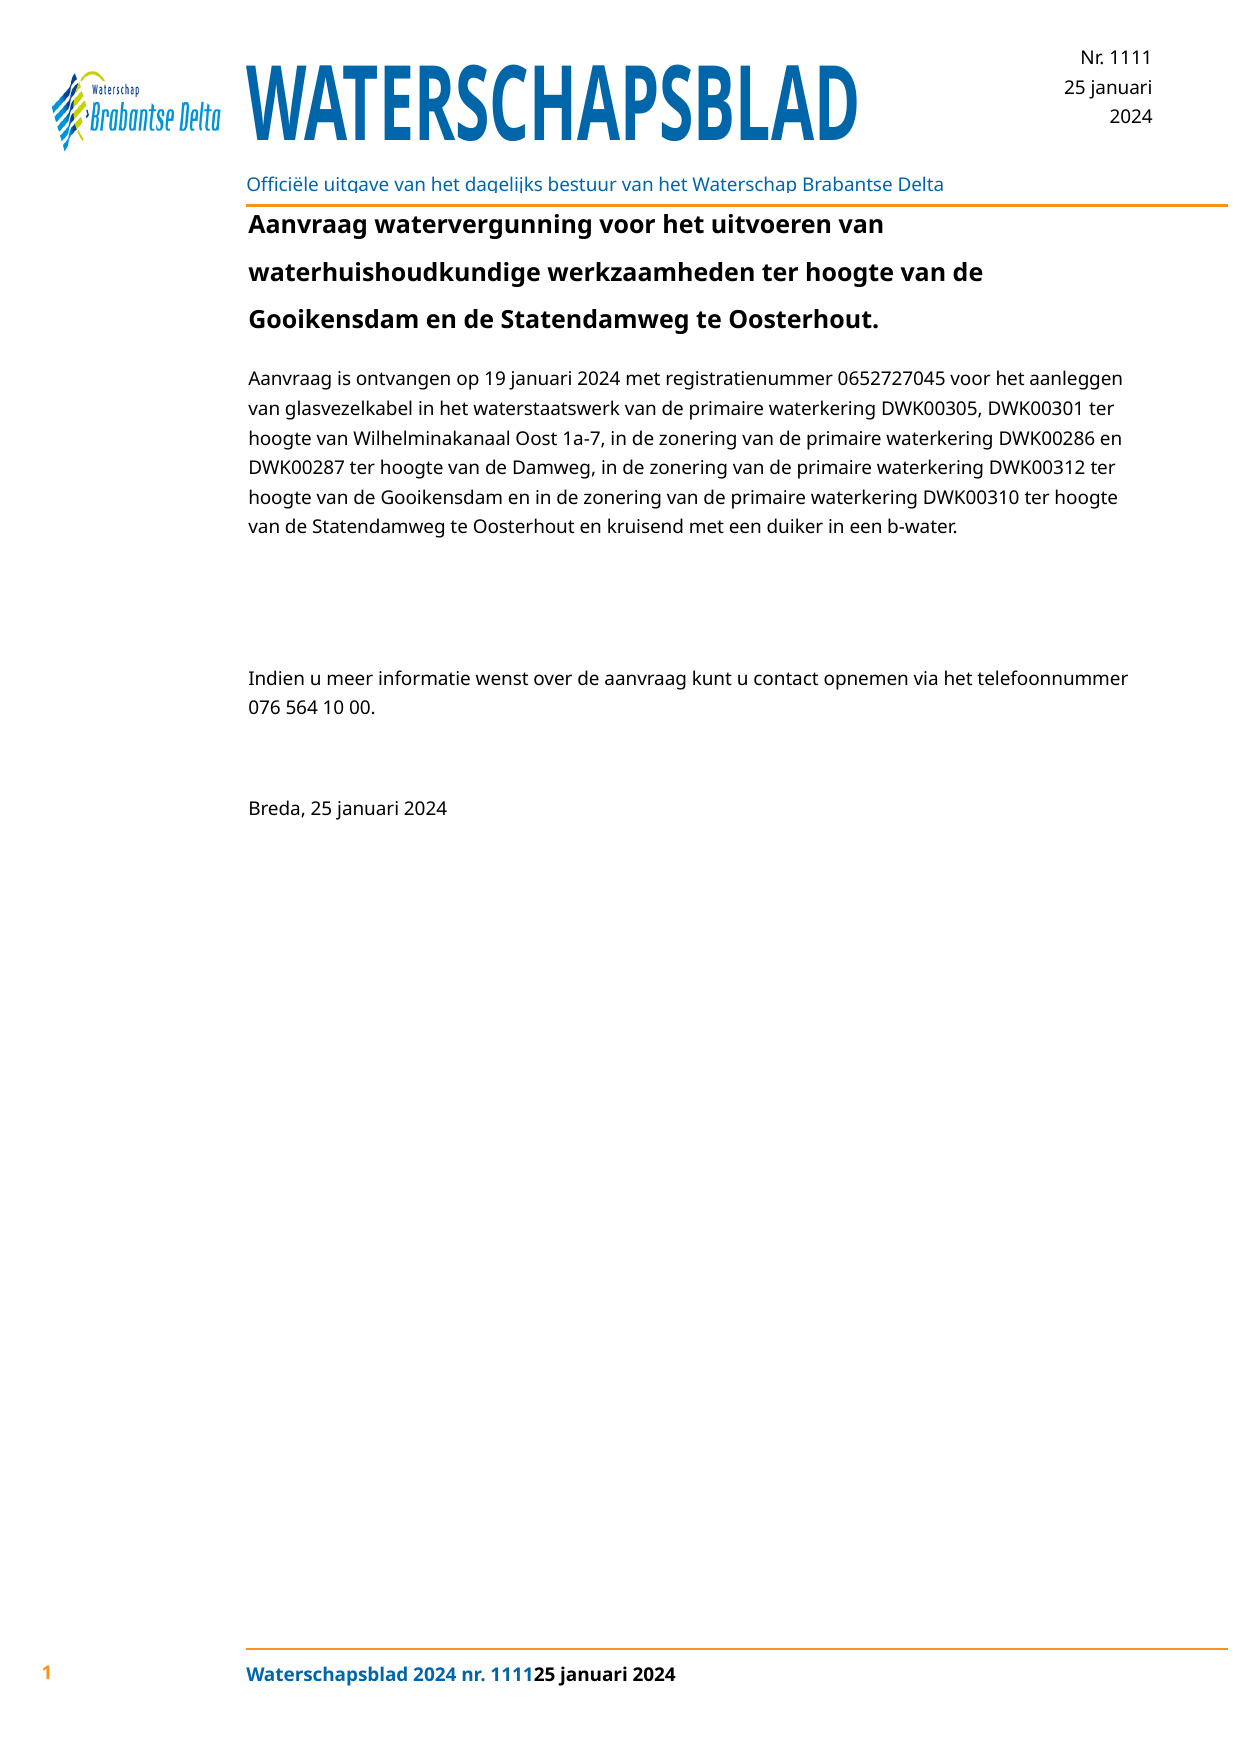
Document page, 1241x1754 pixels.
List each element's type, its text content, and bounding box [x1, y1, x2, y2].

text Aanvraag is ontvangen op 19 januari 2024 met registratienummer 0652727045 voor het aanleggen van glasvezelkabel in het waterstaatswerk van de primaire waterkering DWK00305, DWK00301 ter hoogte van Wilhelminakanaal Oost 1a-7, in de zonering van de primaire waterkering DWK00286 en DWK00287 ter hoogte van de Damweg, in de zonering van de primaire waterkering DWK00312 ter hoogte van de Gooikensdam en in de zonering van de primaire waterkering DWK00310 ter hoogte van de Statendamweg te Oosterhout en kruisend met een duiker in een b-water. [248, 366, 1152, 539]
text Aanvraag watervergunning voor het uitvoeren van waterhuishoudkundige werkzaamheden ter hoogte van de Gooikensdam en de Statendamweg te Oosterhout. [248, 207, 1152, 336]
text Indien u meer informatie wenst over de aanvraag kunt u contact opnemen via het telefoonnummer 076 564 10 00. [248, 665, 1152, 720]
picture [41, 47, 231, 172]
text Breda, 25 januari 2024 [248, 795, 1152, 821]
